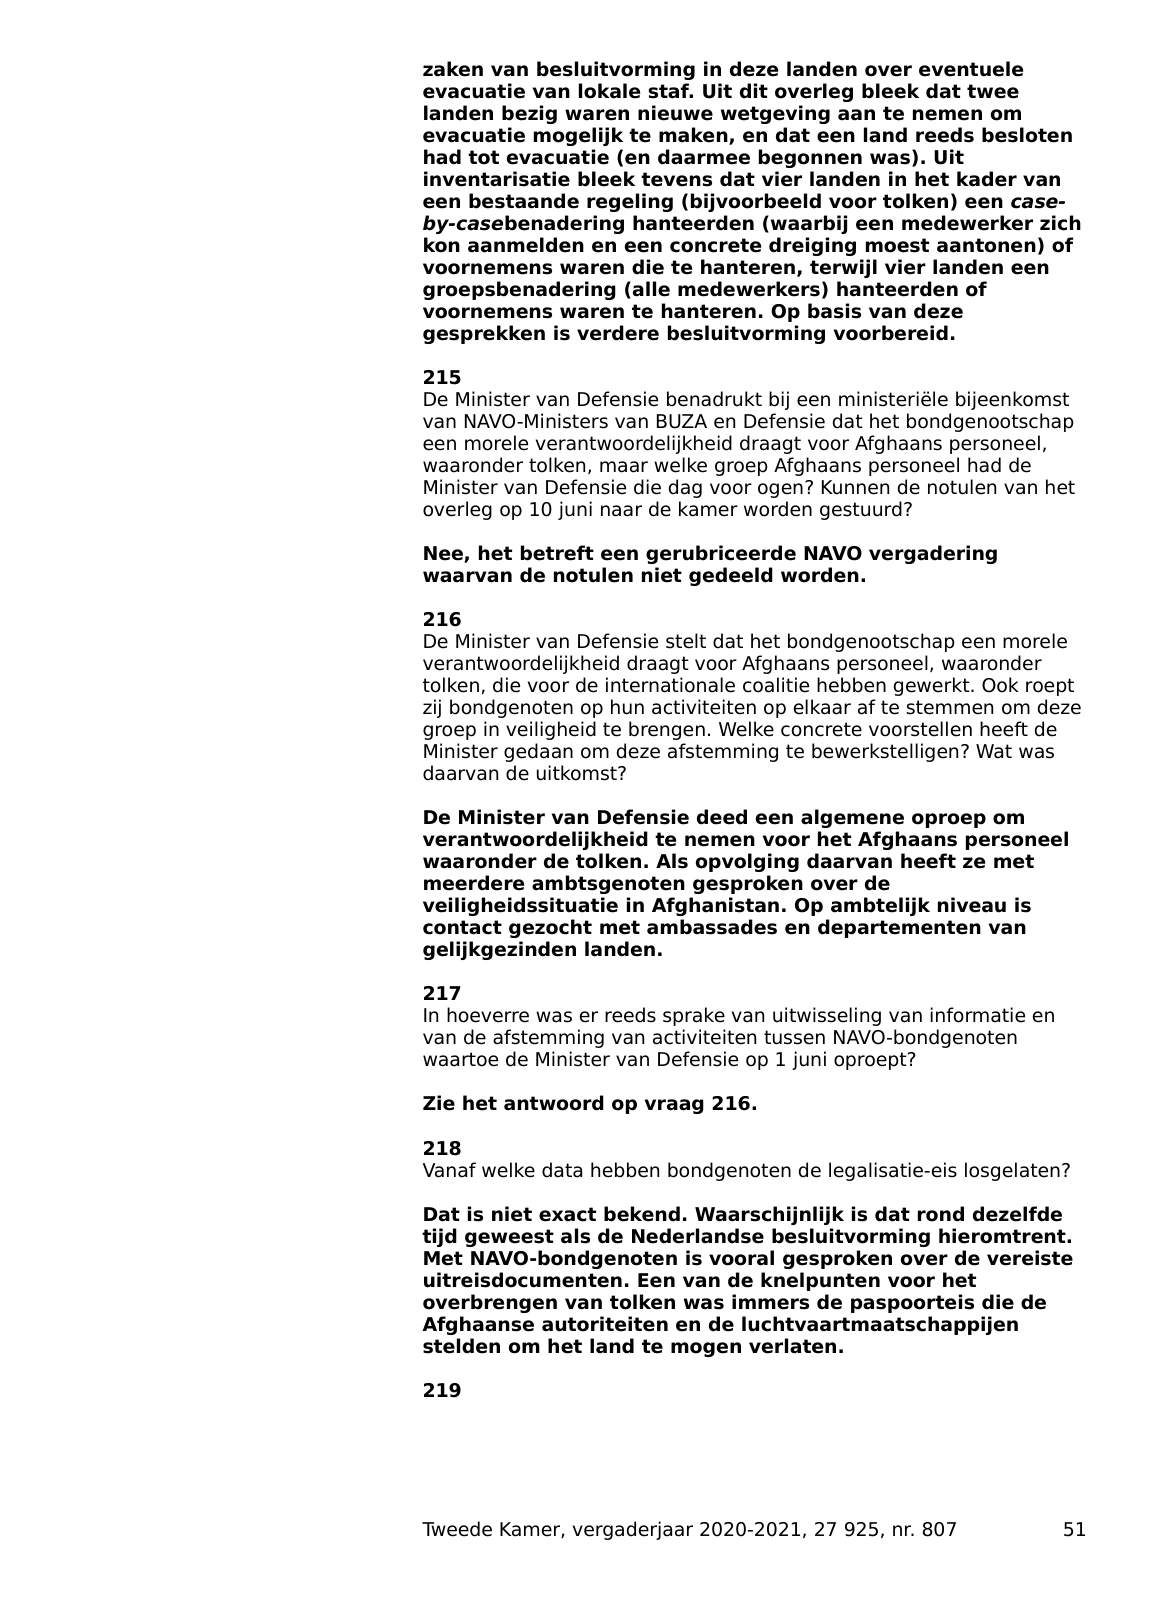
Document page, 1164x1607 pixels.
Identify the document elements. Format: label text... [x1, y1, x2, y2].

text De Minister van Defensie benadrukt bij een ministeriële bijeenkomst van NAVO-Ministers van BUZA en Defensie dat het bondgenootschap een morele verantwoordelijkheid draagt voor Afghaans personeel, waaronder tolken, maar welke groep Afghaans personeel had de Minister van Defensie die dag voor ogen? Kunnen de notulen van het overleg op 10 juni naar de kamer worden gestuurd? [422, 389, 1087, 521]
text In hoeverre was er reeds sprake van uitwisseling van informatie en van de afstemming van activiteiten tussen NAVO-bondgenoten waartoe de Minister van Defensie op 1 juni oproept? [422, 1005, 1087, 1071]
text De Minister van Defensie stelt dat het bondgenootschap een morele verantwoordelijkheid draagt voor Afghaans personeel, waaronder tolken, die voor de internationale coalitie hebben gewerkt. Ook roept zij bondgenoten op hun activiteiten op elkaar af te stemmen om deze groep in veiligheid te brengen. Welke concrete voorstellen heeft de Minister gedaan om deze afstemming te bewerkstelligen? Wat was daarvan de uitkomst? [422, 631, 1087, 785]
text De Minister van Defensie deed een algemene oproep om verantwoordelijkheid te nemen voor het Afghaans personeel waaronder de tolken. Als opvolging daarvan heeft ze met meerdere ambtsgenoten gesproken over de veiligheidssituatie in Afghanistan. Op ambtelijk niveau is contact gezocht met ambassades en departementen van gelijkgezinden landen. [422, 807, 1087, 961]
text 217 [422, 983, 1087, 1005]
text Zie het antwoord op vraag 216. [422, 1093, 1087, 1115]
text zaken van besluitvorming in deze landen over eventuele evacuatie van lokale staf. Uit dit overleg bleek dat twee landen bezig waren nieuwe wetgeving aan te nemen om evacuatie mogelijk te maken, en dat een land reeds besloten had tot evacuatie (en daarmee begonnen was). Uit inventarisatie bleek tevens dat vier landen in het kader van een bestaande regeling (bijvoorbeeld voor tolken) een case-by-casebenadering hanteerden (waarbij een medewerker zich kon aanmelden en een concrete dreiging moest aantonen) of voornemens waren die te hanteren, terwijl vier landen een groepsbenadering (alle medewerkers) hanteerden of voornemens waren te hanteren. Op basis van deze gesprekken is verdere besluitvorming voorbereid. [422, 59, 1087, 345]
text Nee, het betreft een gerubriceerde NAVO vergadering waarvan de notulen niet gedeeld worden. [422, 543, 1087, 587]
text 219 [422, 1380, 1087, 1402]
text 216 [422, 609, 1087, 631]
text 218 [422, 1137, 1087, 1159]
text Vanaf welke data hebben bondgenoten de legalisatie-eis losgelaten? [422, 1159, 1087, 1181]
text Dat is niet exact bekend. Waarschijnlijk is dat rond dezelfde tijd geweest als de Nederlandse besluitvorming hieromtrent. Met NAVO-bondgenoten is vooral gesproken over de vereiste uitreisdocumenten. Een van de knelpunten voor het overbrengen van tolken was immers de paspoorteis die de Afghaanse autoriteiten en de luchtvaartmaatschappijen stelden om het land te mogen verlaten. [422, 1204, 1087, 1357]
text 215 [422, 367, 1087, 389]
